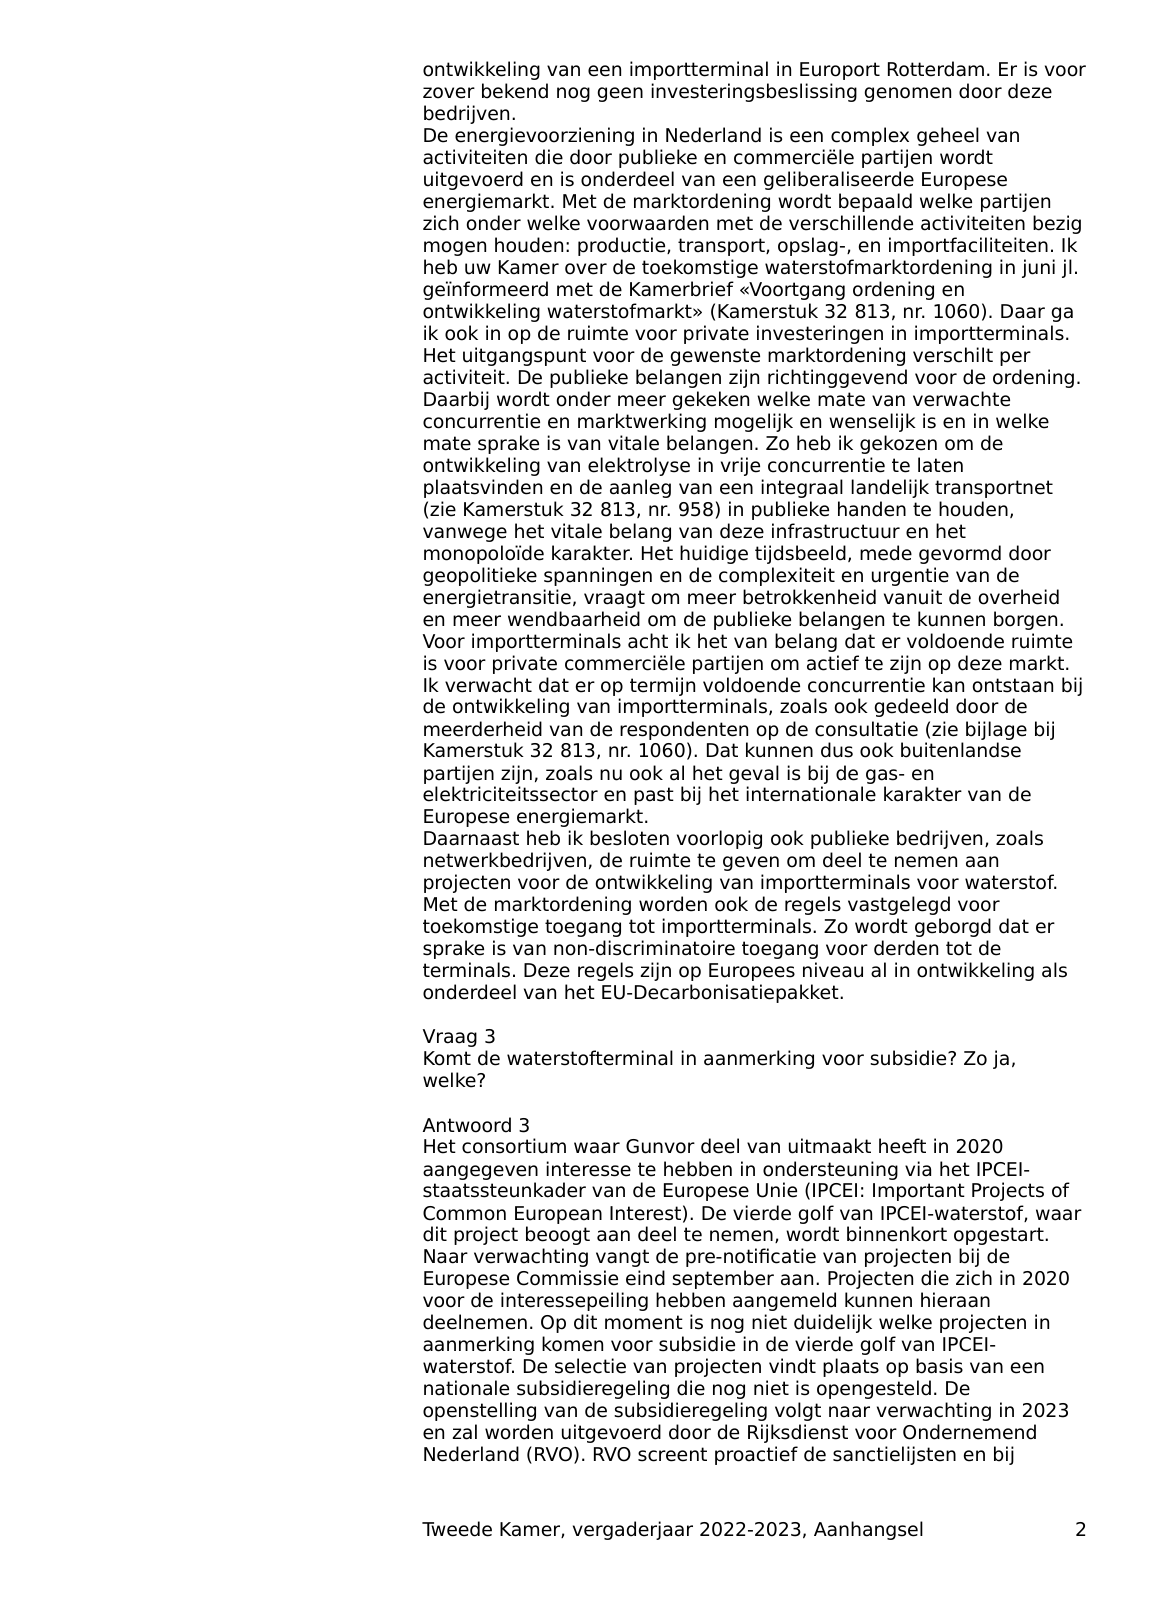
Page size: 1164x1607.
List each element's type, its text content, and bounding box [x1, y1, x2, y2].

text Het consortium waar Gunvor deel van uitmaakt heeft in 2020 aangegeven interesse te hebben in ondersteuning via het IPCEI-staatssteunkader van de Europese Unie (IPCEI: Important Projects of Common European Interest). De vierde golf van IPCEI-waterstof, waar dit project beoogt aan deel te nemen, wordt binnenkort opgestart. Naar verwachting vangt de pre-notificatie van projecten bij de Europese Commissie eind september aan. Projecten die zich in 2020 voor de interessepeiling hebben aangemeld kunnen hieraan deelnemen. Op dit moment is nog niet duidelijk welke projecten in aanmerking komen voor subsidie in de vierde golf van IPCEI-waterstof. De selectie van projecten vindt plaats op basis van een nationale subsidieregeling die nog niet is opengesteld. De openstelling van de subsidieregeling volgt naar verwachting in 2023 en zal worden uitgevoerd door de Rijksdienst voor Ondernemend Nederland (RVO). RVO screent proactief de sanctielijsten en bij [422, 1136, 1087, 1466]
text Antwoord 3 [422, 1114, 1087, 1136]
text Het uitgangspunt voor de gewenste marktordening verschilt per activiteit. De publieke belangen zijn richtinggevend voor de ordening. Daarbij wordt onder meer gekeken welke mate van verwachte concurrentie en marktwerking mogelijk en wenselijk is en in welke mate sprake is van vitale belangen. Zo heb ik gekozen om de ontwikkeling van elektrolyse in vrije concurrentie te laten plaatsvinden en de aanleg van een integraal landelijk transportnet (zie Kamerstuk 32 813, nr. 958) in publieke handen te houden, vanwege het vitale belang van deze infrastructuur en het monopoloïde karakter. Het huidige tijdsbeeld, mede gevormd door geopolitieke spanningen en de complexiteit en urgentie van de energietransitie, vraagt om meer betrokkenheid vanuit de overheid en meer wendbaarheid om de publieke belangen te kunnen borgen. [422, 345, 1087, 631]
text De energievoorziening in Nederland is een complex geheel van activiteiten die door publieke en commerciële partijen wordt uitgevoerd en is onderdeel van een geliberaliseerde Europese energiemarkt. Met de marktordening wordt bepaald welke partijen zich onder welke voorwaarden met de verschillende activiteiten bezig mogen houden: productie, transport, opslag-, en importfaciliteiten. Ik heb uw Kamer over de toekomstige waterstofmarktordening in juni jl. geïnformeerd met de Kamerbrief «Voortgang ordening en ontwikkeling waterstofmarkt» (Kamerstuk 32 813, nr. 1060). Daar ga ik ook in op de ruimte voor private investeringen in importterminals. [422, 125, 1087, 345]
text Komt de waterstofterminal in aanmerking voor subsidie? Zo ja, welke? [422, 1048, 1087, 1092]
text ontwikkeling van een importterminal in Europort Rotterdam. Er is voor zover bekend nog geen investeringsbeslissing genomen door deze bedrijven. [422, 59, 1087, 125]
text Vraag 3 [422, 1026, 1087, 1048]
text Voor importterminals acht ik het van belang dat er voldoende ruimte is voor private commerciële partijen om actief te zijn op deze markt. Ik verwacht dat er op termijn voldoende concurrentie kan ontstaan bij de ontwikkeling van importterminals, zoals ook gedeeld door de meerderheid van de respondenten op de consultatie (zie bijlage bij Kamerstuk 32 813, nr. 1060). Dat kunnen dus ook buitenlandse partijen zijn, zoals nu ook al het geval is bij de gas- en elektriciteitssector en past bij het internationale karakter van de Europese energiemarkt. [422, 631, 1087, 828]
text Daarnaast heb ik besloten voorlopig ook publieke bedrijven, zoals netwerkbedrijven, de ruimte te geven om deel te nemen aan projecten voor de ontwikkeling van importterminals voor waterstof. Met de marktordening worden ook de regels vastgelegd voor toekomstige toegang tot importterminals. Zo wordt geborgd dat er sprake is van non-discriminatoire toegang voor derden tot de terminals. Deze regels zijn op Europees niveau al in ontwikkeling als onderdeel van het EU-Decarbonisatiepakket. [422, 828, 1087, 1004]
